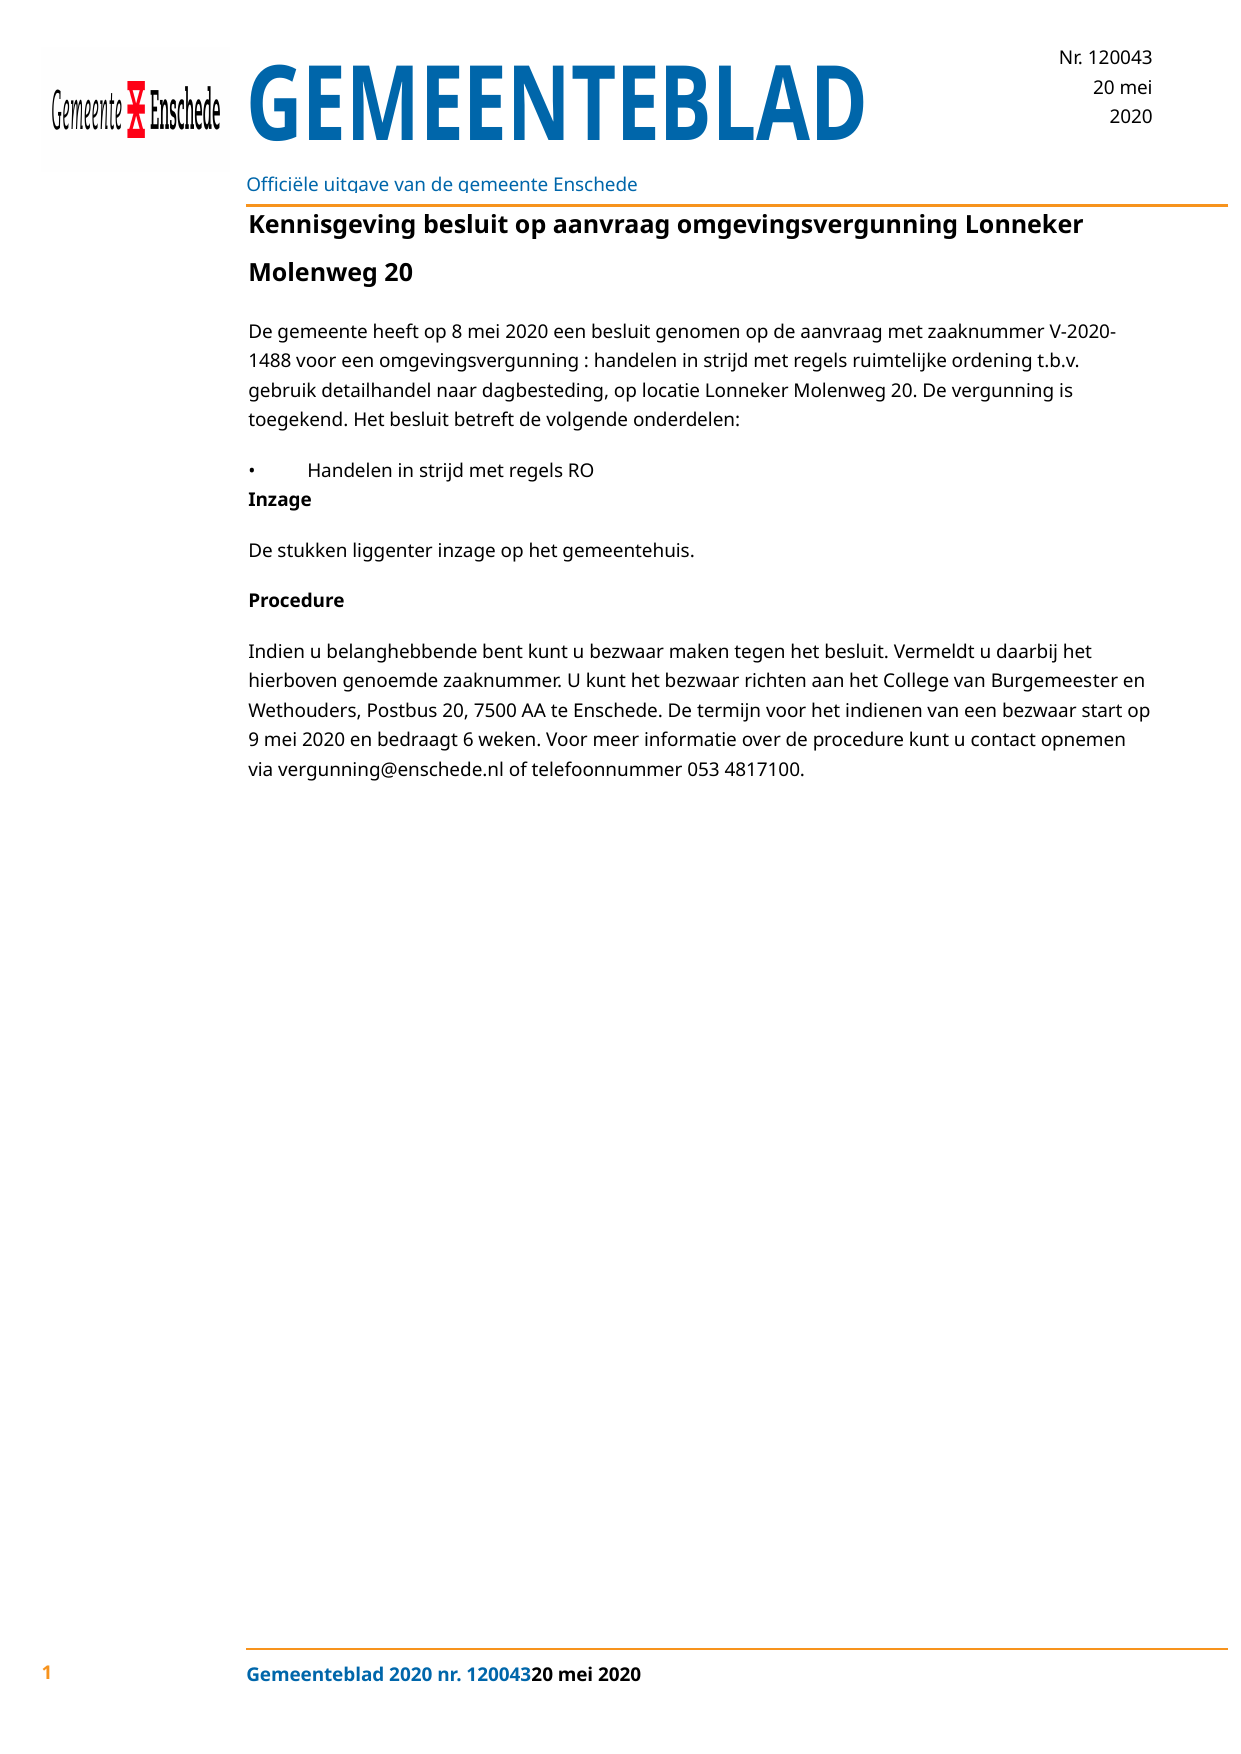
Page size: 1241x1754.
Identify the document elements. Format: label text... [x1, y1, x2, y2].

text Procedure [248, 587, 1152, 613]
text Inzage [248, 487, 1152, 512]
text De stukken liggenter inzage op het gemeentehuis. [248, 537, 1152, 563]
picture [41, 47, 231, 172]
list Handelen in strijd met regels RO [248, 457, 1152, 483]
text De gemeente heeft op 8 mei 2020 een besluit genomen op de aanvraag met zaaknummer V-2020-1488 voor een omgevingsvergunning : handelen in strijd met regels ruimtelijke ordening t.b.v. gebruik detailhandel naar dagbesteding, op locatie Lonneker Molenweg 20. De vergunning is toegekend. Het besluit betreft de volgende onderdelen: [248, 318, 1152, 432]
text Indien u belanghebbende bent kunt u bezwaar maken tegen het besluit. Vermeldt u daarbij het hierboven genoemde zaaknummer. U kunt het bezwaar richten aan het College van Burgemees­ter en Wethouders, Postbus 20, 7500 AA te Enschede. De termijn voor het indienen van een bezwaar start op 9 mei 2020 en bedraagt 6 weken. Voor meer informatie over de procedure kunt u contact opnemen via vergunning@enschede.nl of telefoonnummer 053 4817100. [248, 638, 1152, 782]
text Kennisgeving besluit op aanvraag omgevingsvergunning Lonneker Molenweg 20 [248, 207, 1152, 288]
